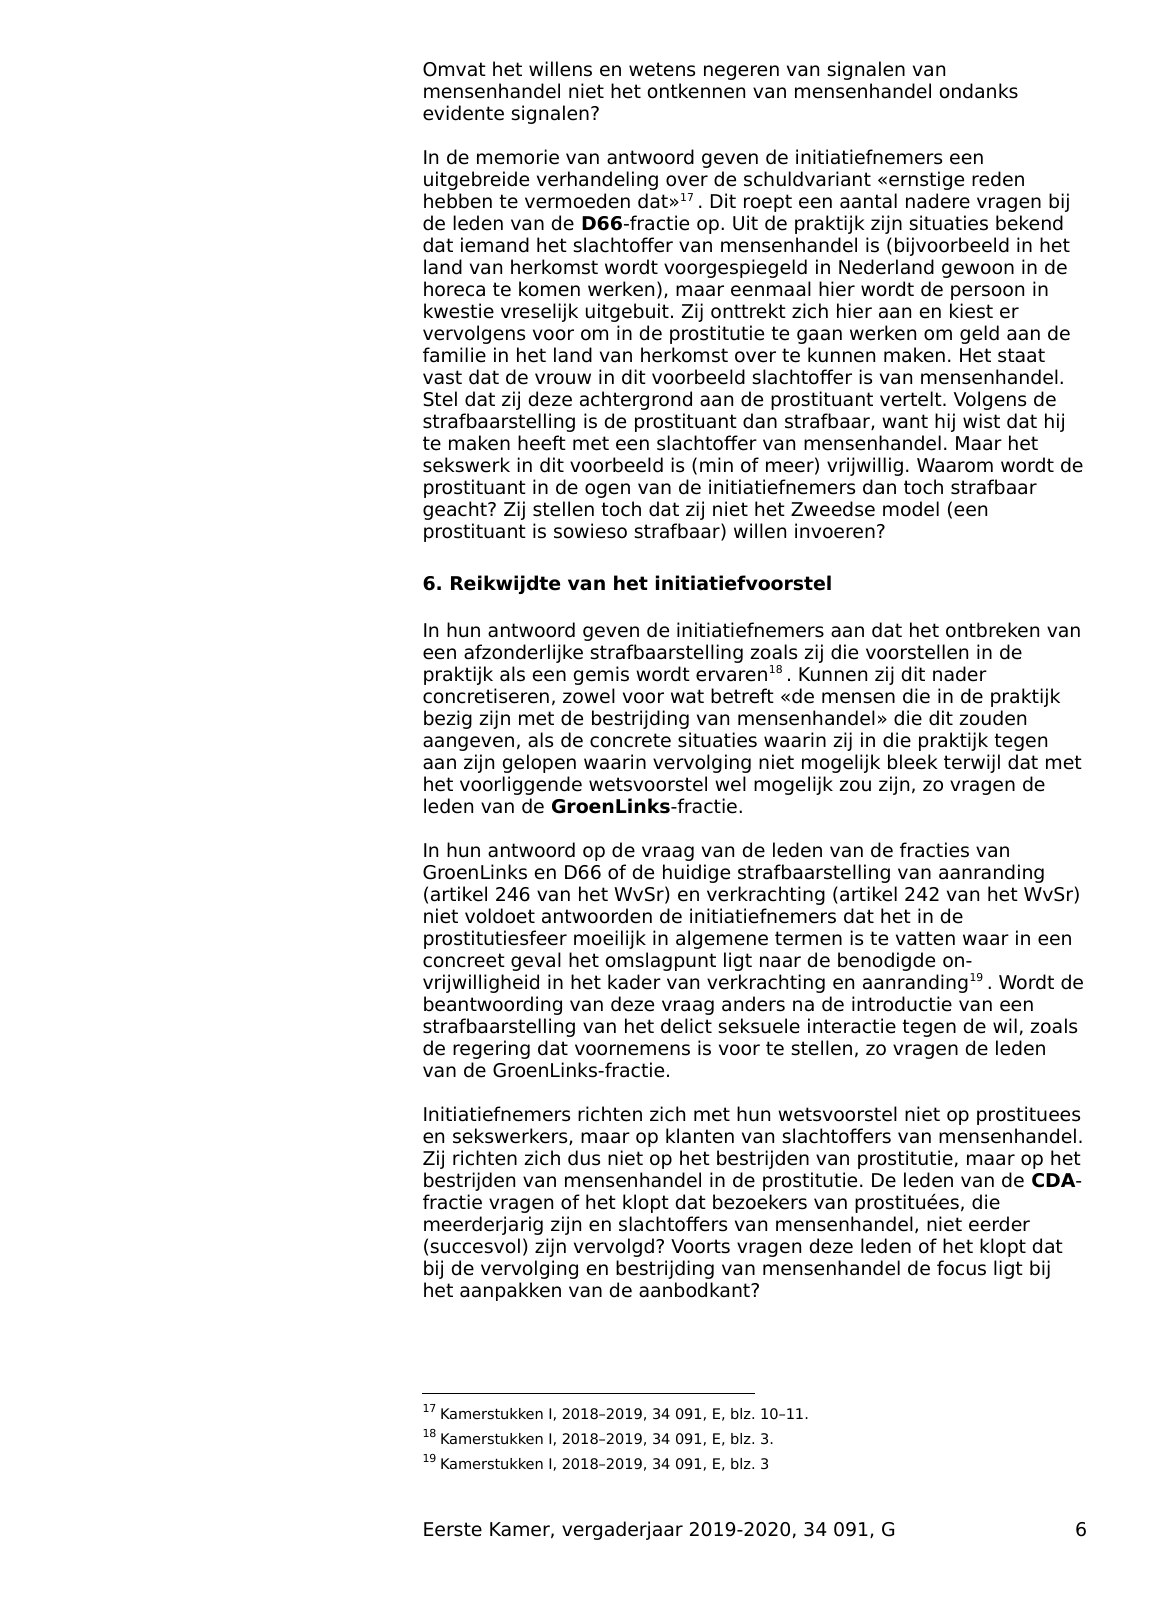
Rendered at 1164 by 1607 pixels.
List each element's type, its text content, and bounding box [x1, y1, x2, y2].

text In hun antwoord geven de initiatiefnemers aan dat het ontbreken van een afzonderlijke strafbaarstelling zoals zij die voorstellen in de praktijk als een gemis wordt ervaren. Kunnen zij dit nader concretiseren, zowel voor wat betreft «de mensen die in de praktijk bezig zijn met de bestrijding van mensenhandel» die dit zouden aangeven, als de concrete situaties waarin zij in die praktijk tegen aan zijn gelopen waarin vervolging niet mogelijk bleek terwijl dat met het voorliggende wetsvoorstel wel mogelijk zou zijn, zo vragen de leden van de GroenLinks-fractie. [422, 620, 1087, 818]
text Kamerstukken I, 2018–2019, 34 091, E, blz. 3. [422, 1427, 1087, 1449]
text In hun antwoord op de vraag van de leden van de fracties van GroenLinks en D66 of de huidige strafbaarstelling van aanranding (artikel 246 van het WvSr) en verkrachting (artikel 242 van het WvSr) niet voldoet antwoorden de initiatiefnemers dat het in de prostitutiesfeer moeilijk in algemene termen is te vatten waar in een concreet geval het omslagpunt ligt naar de benodigde on-vrijwilligheid in het kader van verkrachting en aanranding. Wordt de beantwoording van deze vraag anders na de introductie van een strafbaarstelling van het delict seksuele interactie tegen de wil, zoals de regering dat voornemens is voor te stellen, zo vragen de leden van de GroenLinks-fractie. [422, 840, 1087, 1082]
text In de memorie van antwoord geven de initiatiefnemers een uitgebreide verhandeling over de schuldvariant «ernstige reden hebben te vermoeden dat». Dit roept een aantal nadere vragen bij de leden van de D66-fractie op. Uit de praktijk zijn situaties bekend dat iemand het slachtoffer van mensenhandel is (bijvoorbeeld in het land van herkomst wordt voorgespiegeld in Nederland gewoon in de horeca te komen werken), maar eenmaal hier wordt de persoon in kwestie vreselijk uitgebuit. Zij onttrekt zich hier aan en kiest er vervolgens voor om in de prostitutie te gaan werken om geld aan de familie in het land van herkomst over te kunnen maken. Het staat vast dat de vrouw in dit voorbeeld slachtoffer is van mensenhandel. Stel dat zij deze achtergrond aan de prostituant vertelt. Volgens de strafbaarstelling is de prostituant dan strafbaar, want hij wist dat hij te maken heeft met een slachtoffer van mensenhandel. Maar het sekswerk in dit voorbeeld is (min of meer) vrijwillig. Waarom wordt de prostituant in de ogen van de initiatiefnemers dan toch strafbaar geacht? Zij stellen toch dat zij niet het Zweedse model (een prostituant is sowieso strafbaar) willen invoeren? [422, 147, 1087, 543]
text Initiatiefnemers richten zich met hun wetsvoorstel niet op prostituees en sekswerkers, maar op klanten van slachtoffers van mensenhandel. Zij richten zich dus niet op het bestrijden van prostitutie, maar op het bestrijden van mensenhandel in de prostitutie. De leden van de CDA-fractie vragen of het klopt dat bezoekers van prostituées, die meerderjarig zijn en slachtoffers van mensenhandel, niet eerder (succesvol) zijn vervolgd? Voorts vragen deze leden of het klopt dat bij de vervolging en bestrijding van mensenhandel de focus ligt bij het aanpakken van de aanbodkant? [422, 1104, 1087, 1302]
subtitle 6. Reikwijdte van het initiatiefvoorstel [422, 573, 1087, 595]
text Omvat het willens en wetens negeren van signalen van mensenhandel niet het ontkennen van mensenhandel ondanks evidente signalen? [422, 59, 1087, 125]
text Kamerstukken I, 2018–2019, 34 091, E, blz. 10–11. [422, 1402, 1087, 1424]
text Kamerstukken I, 2018–2019, 34 091, E, blz. 3 [422, 1452, 1087, 1474]
